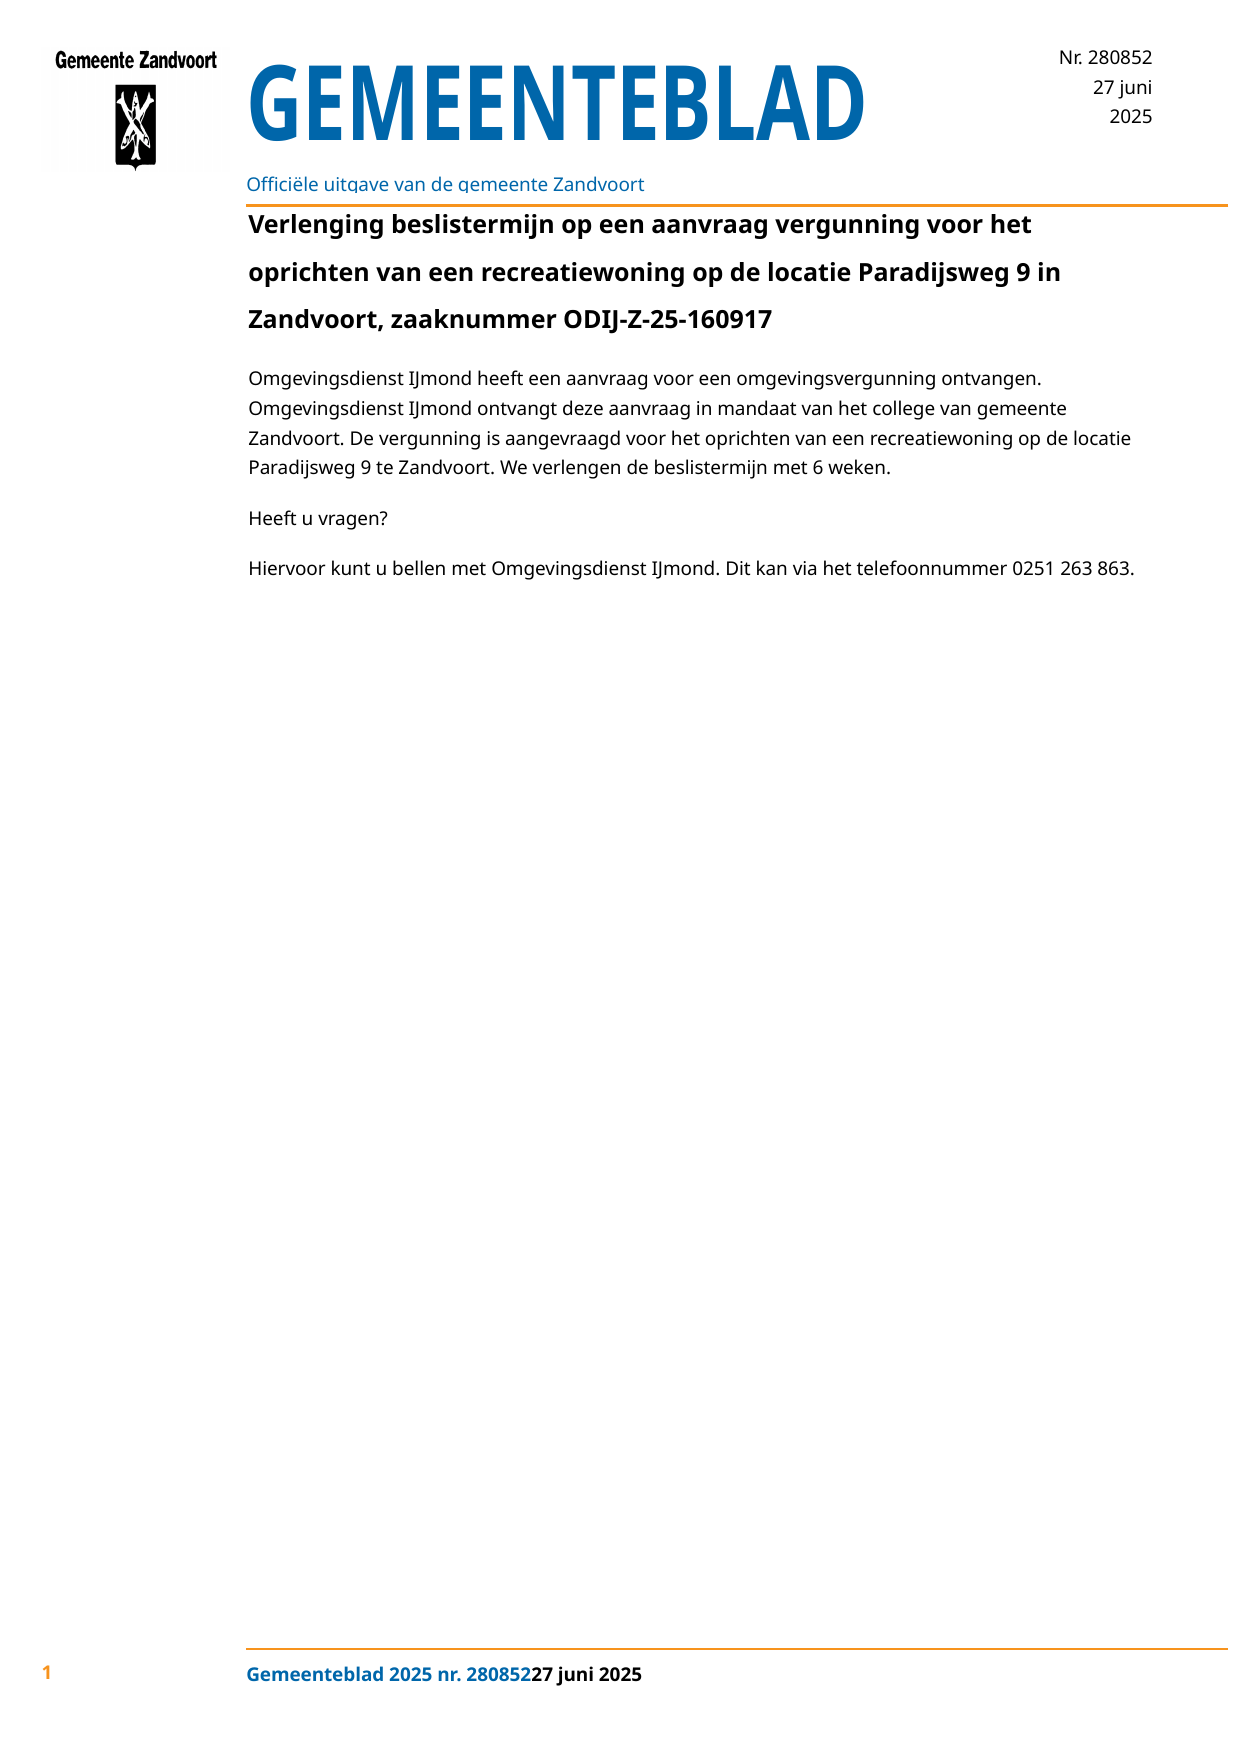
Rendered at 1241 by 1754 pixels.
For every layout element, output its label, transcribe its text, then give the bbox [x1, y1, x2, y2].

text Hiervoor kunt u bellen met Omgevingsdienst IJmond. Dit kan via het telefoonnummer 0251 263 863. [248, 555, 1152, 581]
text Omgevingsdienst IJmond heeft een aanvraag voor een omgevingsvergunning ontvangen. Omgevingsdienst IJmond ontvangt deze aanvraag in mandaat van het college van gemeente Zandvoort. De vergunning is aangevraagd voor het oprichten van een recreatiewoning op de locatie Paradijsweg 9 te Zandvoort. We verlengen de beslistermijn met 6 weken. [248, 366, 1152, 480]
text Verlenging beslistermijn op een aanvraag vergunning voor het oprichten van een recreatiewoning op de locatie Paradijsweg 9 in Zandvoort, zaaknummer ODIJ-Z-25-160917 [248, 207, 1152, 336]
text Heeft u vragen? [248, 505, 1152, 530]
picture [41, 47, 231, 172]
